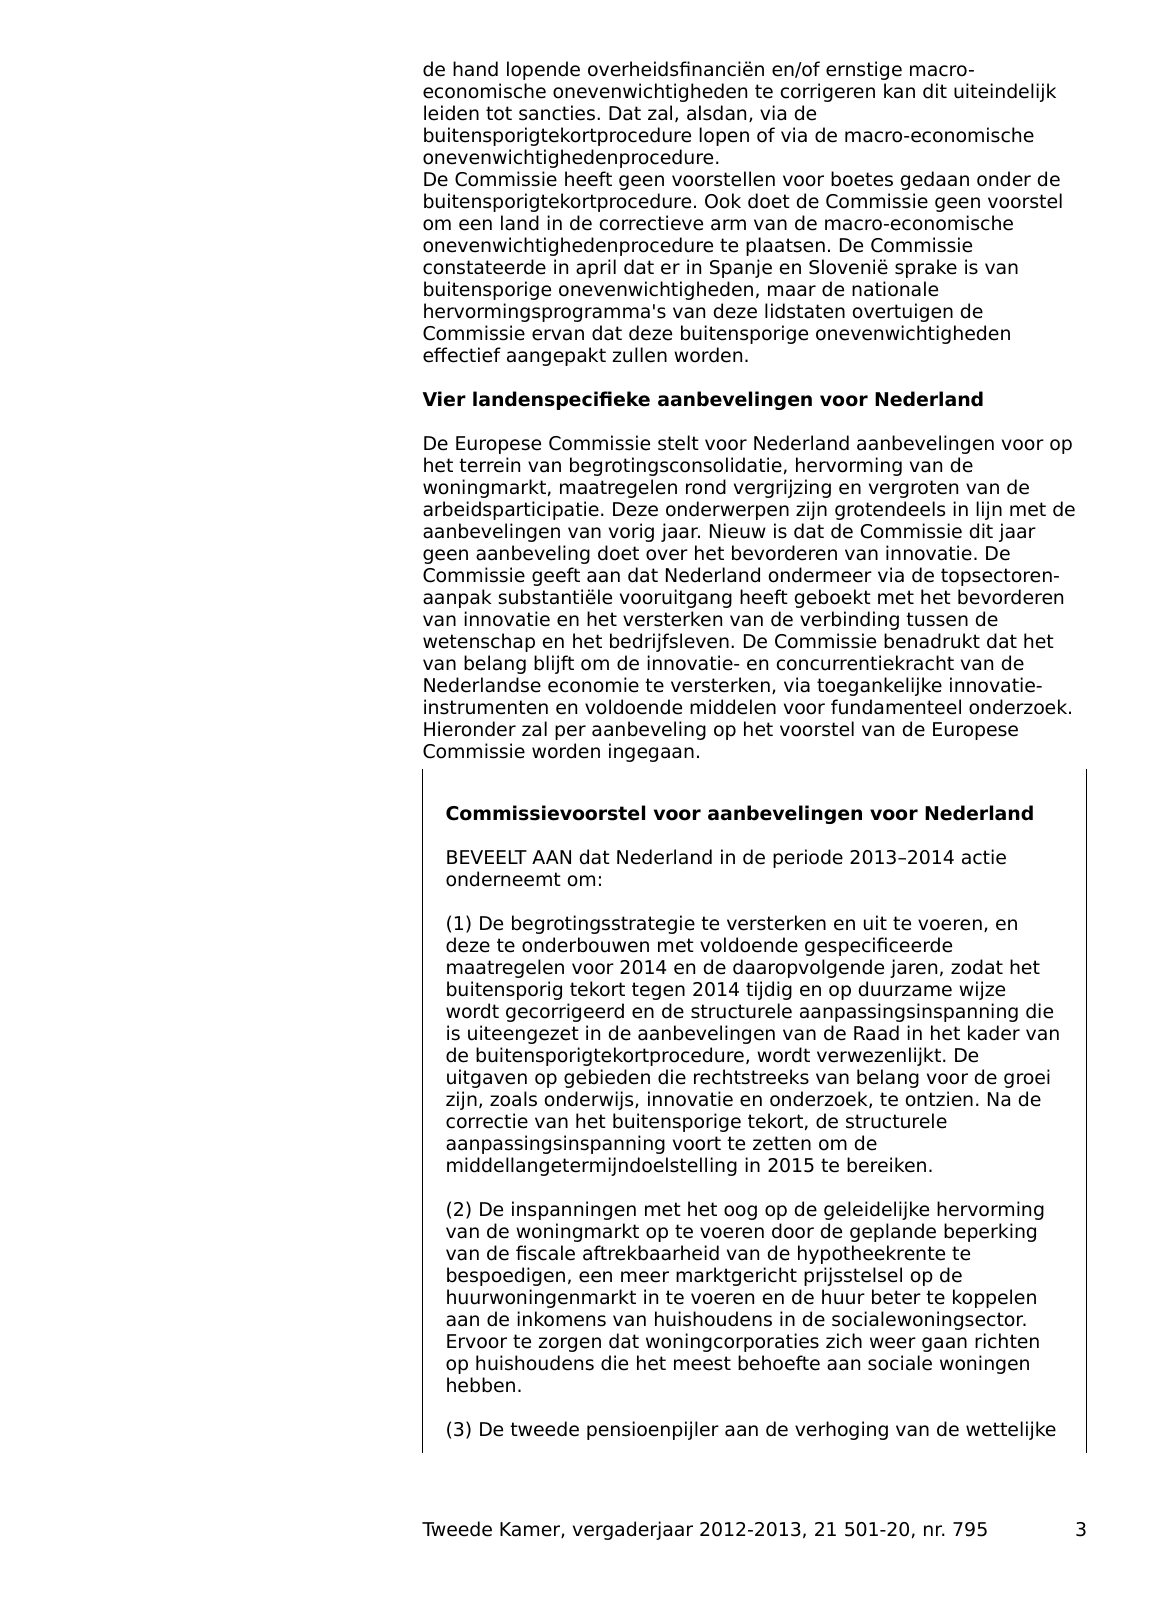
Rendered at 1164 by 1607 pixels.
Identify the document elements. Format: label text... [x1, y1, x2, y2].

text De Europese Commissie stelt voor Nederland aanbevelingen voor op het terrein van begrotingsconsolidatie, hervorming van de woningmarkt, maatregelen rond vergrijzing en vergroten van de arbeidsparticipatie. Deze onderwerpen zijn grotendeels in lijn met de aanbevelingen van vorig jaar. Nieuw is dat de Commissie dit jaar geen aanbeveling doet over het bevorderen van innovatie. De Commissie geeft aan dat Nederland ondermeer via de topsectoren-aanpak substantiële vooruitgang heeft geboekt met het bevorderen van innovatie en het versterken van de verbinding tussen de wetenschap en het bedrijfsleven. De Commissie benadrukt dat het van belang blijft om de innovatie- en concurrentiekracht van de Nederlandse economie te versterken, via toegankelijke innovatie-instrumenten en voldoende middelen voor fundamenteel onderzoek. Hieronder zal per aanbeveling op het voorstel van de Europese Commissie worden ingegaan. [422, 433, 1087, 763]
text De Commissie heeft geen voorstellen voor boetes gedaan onder de buitensporigtekortprocedure. Ook doet de Commissie geen voorstel om een land in de correctieve arm van de macro-economische onevenwichtighedenprocedure te plaatsen. De Commissie constateerde in april dat er in Spanje en Slovenië sprake is van buitensporige onevenwichtigheden, maar de nationale hervormingsprogramma's van deze lidstaten overtuigen de Commissie ervan dat deze buitensporige onevenwichtigheden effectief aangepakt zullen worden. [422, 169, 1087, 367]
subtitle Vier landenspecifieke aanbevelingen voor Nederland [422, 389, 1087, 411]
table_header Commissievoorstel voor aanbevelingen voor Nederland BEVEELT AAN dat Nederland in de periode 2013–2014 actie onderneemt om: (1) De begrotingsstrategie te versterken en uit te voeren, en deze te onderbouwen met voldoende gespecificeerde maatregelen voor 2014 en de daaropvolgende jaren, zodat het buitensporig tekort tegen 2014 tijdig en op duurzame wijze wordt gecorrigeerd en de structurele aanpassingsinspanning die is uiteengezet in de aanbevelingen van de Raad in het kader van de buitensporigtekortprocedure, wordt verwezenlijkt. De uitgaven op gebieden die rechtstreeks van belang voor de groei zijn, zoals onderwijs, innovatie en onderzoek, te ontzien. Na de correctie van het buitensporige tekort, de structurele aanpassingsinspanning voort te zetten om de middellangetermijndoelstelling in 2015 te bereiken. (2) De inspanningen met het oog op de geleidelijke hervorming van de woningmarkt op te voeren door de geplande beperking van de fiscale aftrekbaarheid van de hypotheekrente te bespoedigen, een meer marktgericht prijsstelsel op de huurwoningenmarkt in te voeren en de huur beter te koppelen aan de inkomens van huishoudens in de socialewoningsector. Ervoor te zorgen dat woningcorporaties zich weer gaan richten op huishoudens die het meest behoefte aan sociale woningen hebben. (3) De tweede pensioenpijler aan de verhoging van de wettelijke [423, 769, 1086, 1453]
text de hand lopende overheidsfinanciën en/of ernstige macro-economische onevenwichtigheden te corrigeren kan dit uiteindelijk leiden tot sancties. Dat zal, alsdan, via de buitensporigtekortprocedure lopen of via de macro-economische onevenwichtighedenprocedure. [422, 59, 1087, 169]
